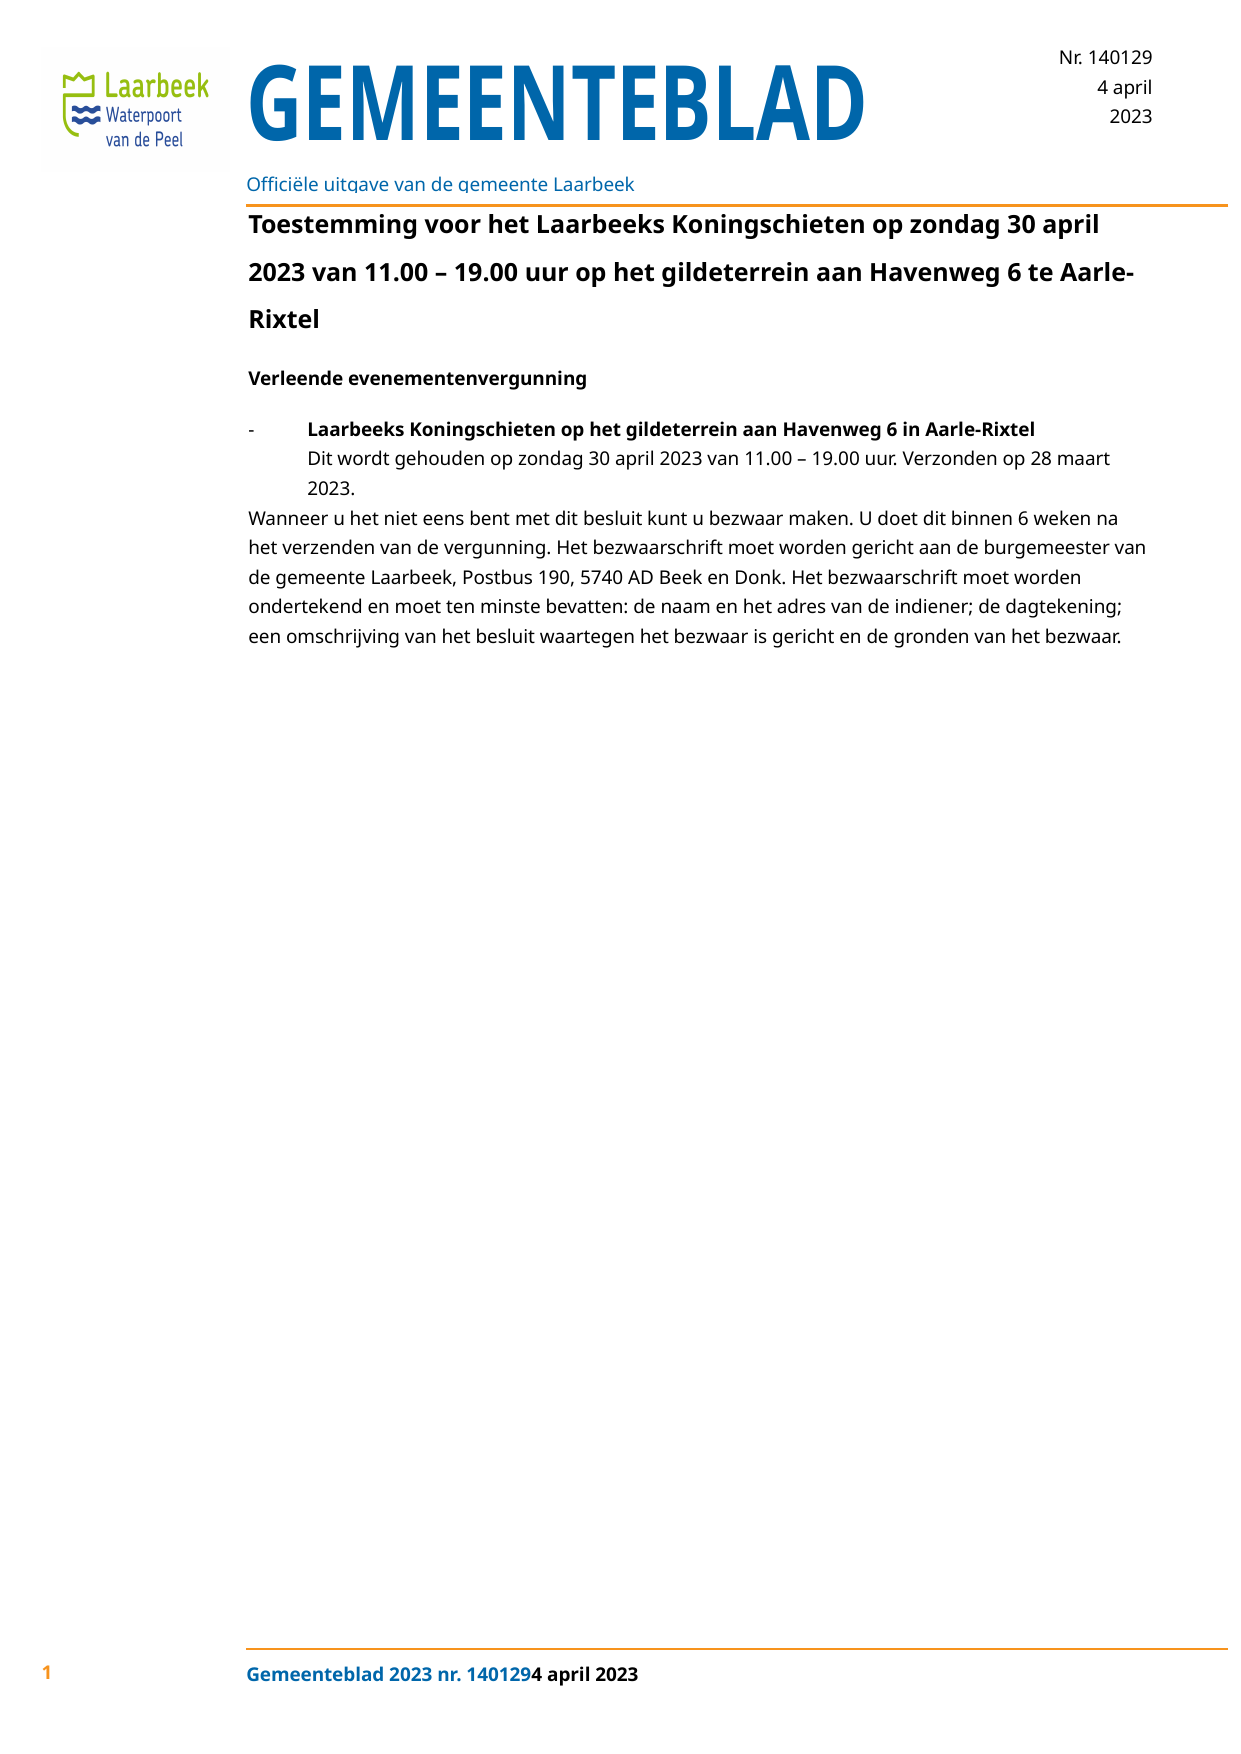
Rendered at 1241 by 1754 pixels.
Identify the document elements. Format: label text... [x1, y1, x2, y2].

text Wanneer u het niet eens bent met dit besluit kunt u bezwaar maken. U doet dit binnen 6 weken na het verzenden van de vergunning. Het bezwaarschrift moet worden gericht aan de burgemeester van de gemeente Laarbeek, Postbus 190, 5740 AD Beek en Donk. Het bezwaarschrift moet worden ondertekend en moet ten minste bevatten: de naam en het adres van de indiener; de dagtekening; een omschrijving van het besluit waartegen het bezwaar is gericht en de gronden van het bezwaar. [248, 505, 1152, 649]
text Verleende evenementenvergunning [248, 366, 1152, 391]
picture [41, 47, 231, 172]
list Dit wordt gehouden op zondag 30 april 2023 van 11.00 – 19.00 uur. Verzonden op 28 maart 2023. [248, 446, 1152, 501]
list Laarbeeks Koningschieten op het gildeterrein aan Havenweg 6 in Aarle-Rixtel [248, 416, 1152, 442]
text Toestemming voor het Laarbeeks Koningschieten op zondag 30 april 2023 van 11.00 – 19.00 uur op het gildeterrein aan Havenweg 6 te Aarle-Rixtel [248, 207, 1152, 336]
